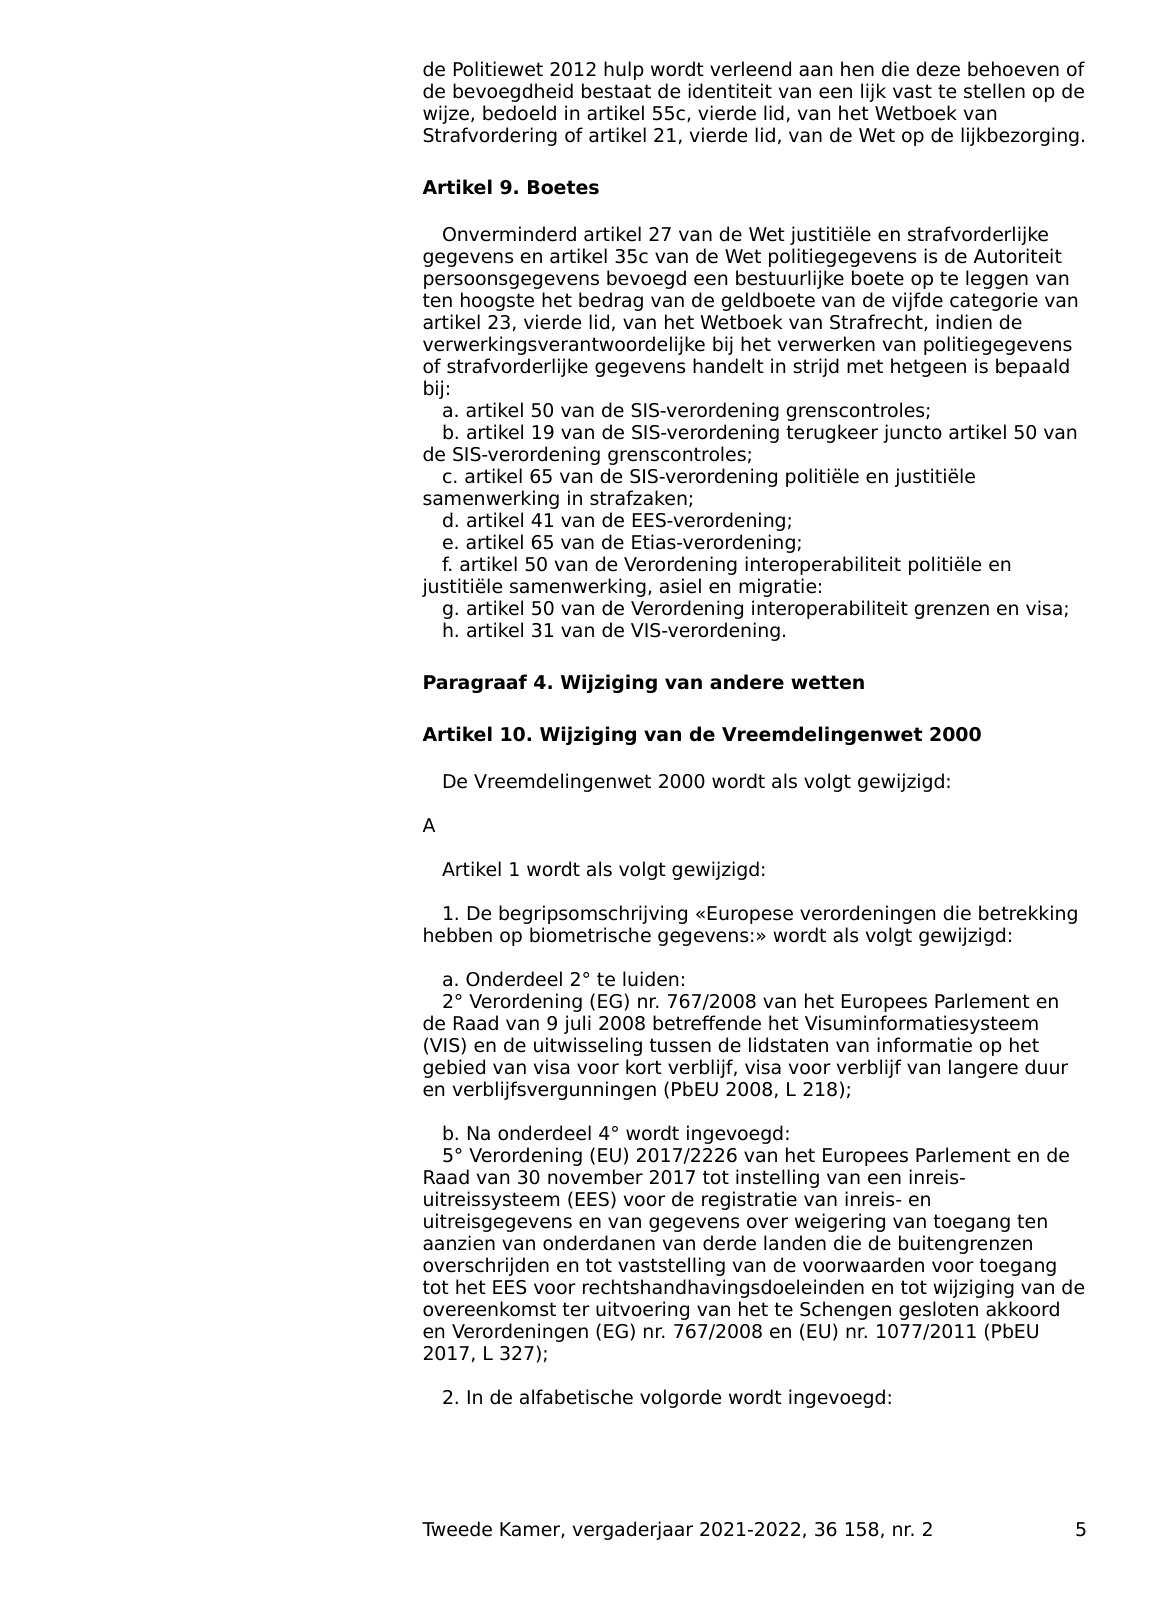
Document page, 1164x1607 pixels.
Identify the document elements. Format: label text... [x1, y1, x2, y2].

text 2. In de alfabetische volgorde wordt ingevoegd: [422, 1387, 1087, 1409]
text 1. De begripsomschrijving «Europese verordeningen die betrekking hebben op biometrische gegevens:» wordt als volgt gewijzigd: [422, 903, 1087, 947]
text c. artikel 65 van de SIS-verordening politiële en justitiële samenwerking in strafzaken; [422, 466, 1087, 510]
text h. artikel 31 van de VIS-verordening. [422, 619, 1087, 642]
text b. Na onderdeel 4° wordt ingevoegd: [422, 1123, 1087, 1145]
text Artikel 1 wordt als volgt gewijzigd: [422, 859, 1087, 881]
text b. artikel 19 van de SIS-verordening terugkeer juncto artikel 50 van de SIS-verordening grenscontroles; [422, 422, 1087, 466]
text f. artikel 50 van de Verordening interoperabiliteit politiële en justitiële samenwerking, asiel en migratie: [422, 554, 1087, 598]
subtitle Artikel 10. Wijziging van de Vreemdelingenwet 2000 [422, 723, 1087, 746]
text a. Onderdeel 2° te luiden: [422, 969, 1087, 991]
text e. artikel 65 van de Etias-verordening; [422, 532, 1087, 554]
text de Politiewet 2012 hulp wordt verleend aan hen die deze behoeven of de bevoegdheid bestaat de identiteit van een lijk vast te stellen op de wijze, bedoeld in artikel 55c, vierde lid, van het Wetboek van Strafvordering of artikel 21, vierde lid, van de Wet op de lijkbezorging. [422, 59, 1087, 147]
text a. artikel 50 van de SIS-verordening grenscontroles; [422, 400, 1087, 422]
subtitle Paragraaf 4. Wijziging van andere wetten [422, 672, 1087, 693]
text De Vreemdelingenwet 2000 wordt als volgt gewijzigd: [422, 771, 1087, 792]
text 2° Verordening (EG) nr. 767/2008 van het Europees Parlement en de Raad van 9 juli 2008 betreffende het Visuminformatiesysteem (VIS) en de uitwisseling tussen de lidstaten van informatie op het gebied van visa voor kort verblijf, visa voor verblijf van langere duur en verblijfsvergunningen (PbEU 2008, L 218); [422, 991, 1087, 1101]
text Onverminderd artikel 27 van de Wet justitiële en strafvorderlijke gegevens en artikel 35c van de Wet politiegegevens is de Autoriteit persoonsgegevens bevoegd een bestuurlijke boete op te leggen van ten hoogste het bedrag van de geldboete van de vijfde categorie van artikel 23, vierde lid, van het Wetboek van Strafrecht, indien de verwerkingsverantwoordelijke bij het verwerken van politiegegevens of strafvorderlijke gegevens handelt in strijd met hetgeen is bepaald bij: [422, 224, 1087, 400]
text 5° Verordening (EU) 2017/2226 van het Europees Parlement en de Raad van 30 november 2017 tot instelling van een inreis-uitreissysteem (EES) voor de registratie van inreis- en uitreisgegevens en van gegevens over weigering van toegang ten aanzien van onderdanen van derde landen die de buitengrenzen overschrijden en tot vaststelling van de voorwaarden voor toegang tot het EES voor rechtshandhavingsdoeleinden en tot wijziging van de overeenkomst ter uitvoering van het te Schengen gesloten akkoord en Verordeningen (EG) nr. 767/2008 en (EU) nr. 1077/2011 (PbEU 2017, L 327); [422, 1145, 1087, 1365]
subtitle Artikel 9. Boetes [422, 177, 1087, 199]
text d. artikel 41 van de EES-verordening; [422, 510, 1087, 532]
text A [422, 815, 1087, 837]
text g. artikel 50 van de Verordening interoperabiliteit grenzen en visa; [422, 598, 1087, 619]
